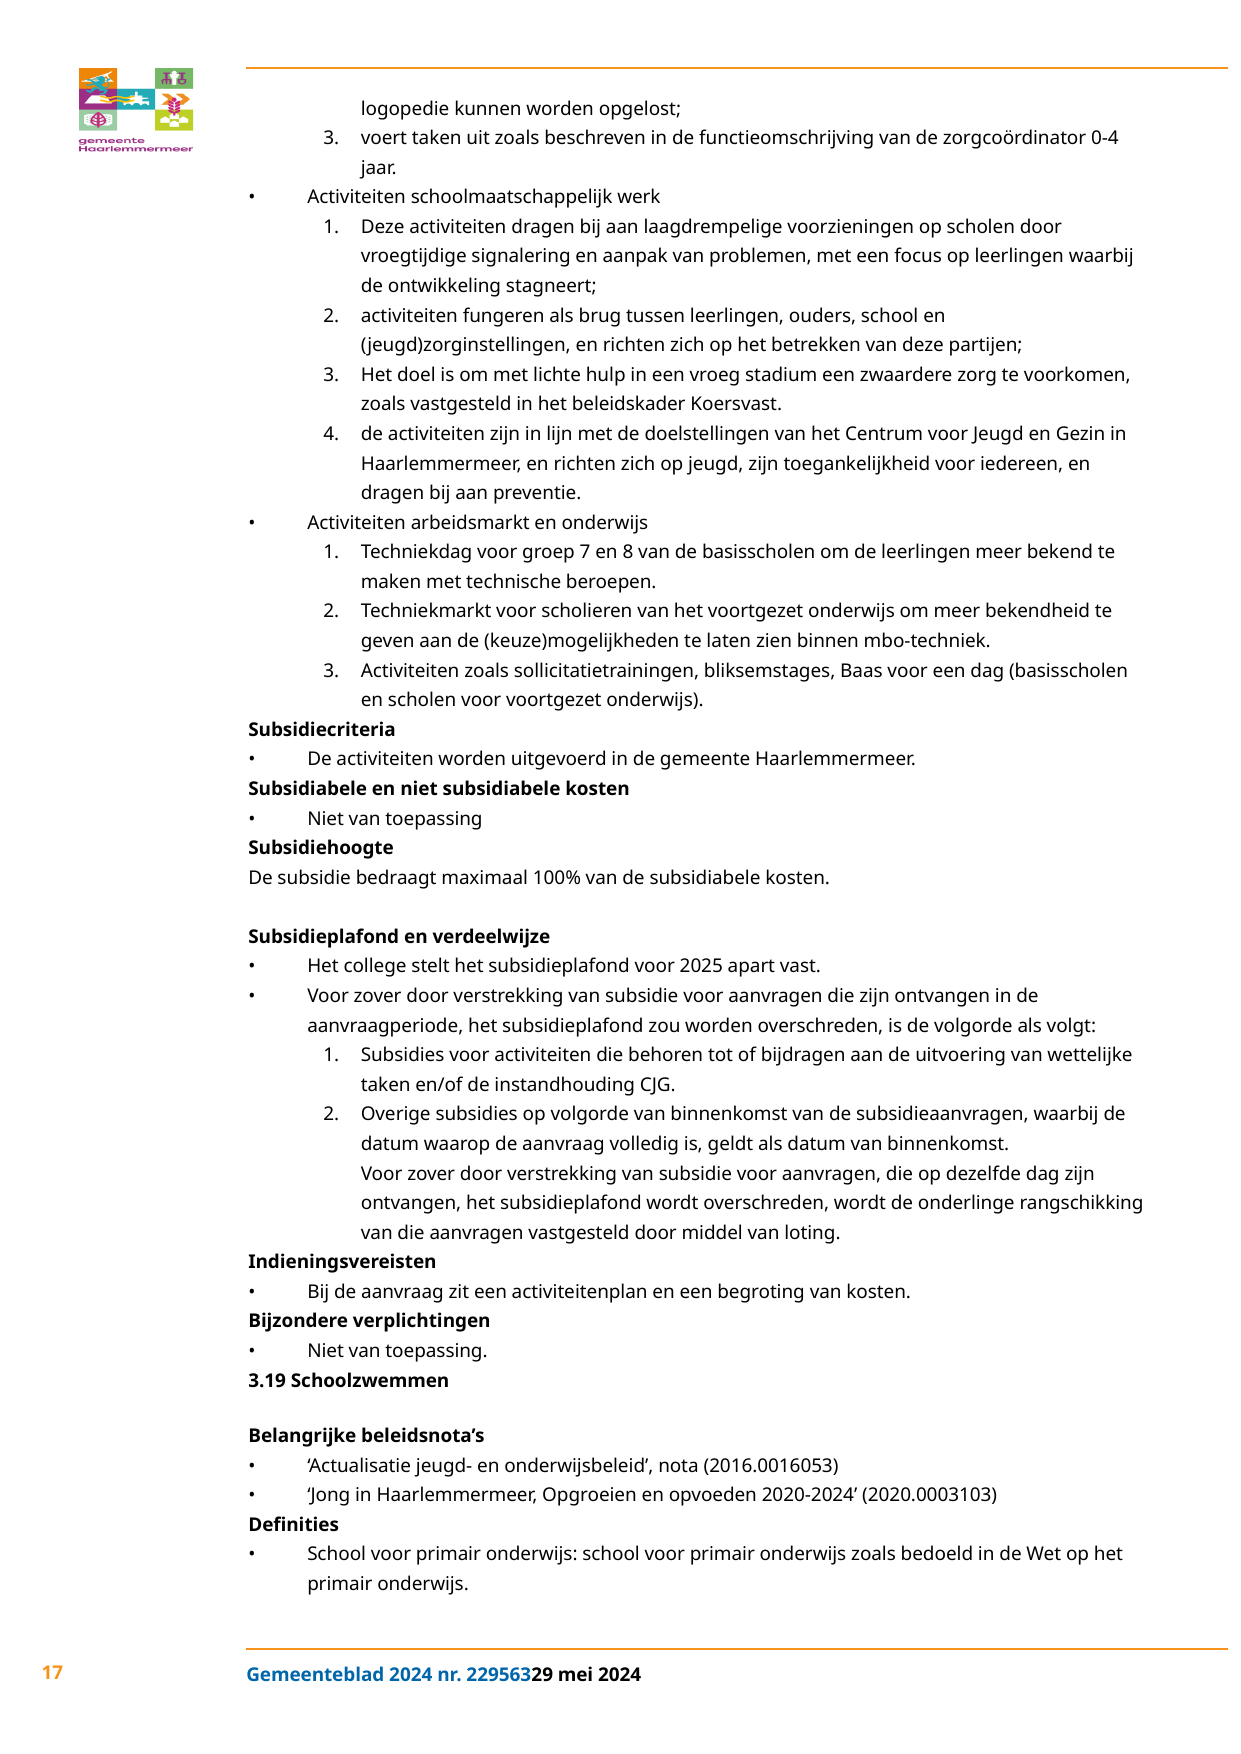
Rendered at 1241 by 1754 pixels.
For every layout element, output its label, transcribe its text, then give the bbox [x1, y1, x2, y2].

list De activiteiten worden uitgevoerd in de gemeente Haarlemmermeer. [248, 746, 1152, 771]
list voert taken uit zoals beschreven in de functieomschrijving van de zorgcoördinator 0-4 jaar. [323, 124, 1152, 180]
list Niet van toepassing [248, 805, 1152, 831]
text De subsidie bedraagt maximaal 100% van de subsidiabele kosten. [248, 864, 1152, 890]
list Het college stelt het subsidieplafond voor 2025 apart vast. [248, 953, 1152, 978]
list Activiteiten arbeidsmarkt en onderwijs [248, 509, 1152, 535]
list ‘Jong in Haarlemmermeer, Opgroeien en opvoeden 2020-2024’ (2020.0003103) [248, 1481, 1152, 1507]
text Subsidiecriteria [248, 716, 1152, 742]
list Deze activiteiten dragen bij aan laagdrempelige voorzieningen op scholen door vroegtijdige signalering en aanpak van problemen, met een focus op leerlingen waarbij de ontwikkeling stagneert; [323, 213, 1152, 298]
list Techniekmarkt voor scholieren van het voortgezet onderwijs om meer bekendheid te geven aan de (keuze)mogelijkheden te laten zien binnen mbo-techniek. [323, 598, 1152, 653]
list Niet van toepassing. [248, 1337, 1152, 1363]
list de activiteiten zijn in lijn met de doelstellingen van het Centrum voor Jeugd en Gezin in Haarlemmermeer, en richten zich op jeugd, zijn toegankelijkheid voor iedereen, en dragen bij aan preventie. [323, 420, 1152, 505]
text Subsidiehoogte [248, 834, 1152, 860]
text 3.19 Schoolzwemmen [248, 1367, 1152, 1393]
text Indieningsvereisten [248, 1248, 1152, 1274]
list Het doel is om met lichte hulp in een vroeg stadium een zwaardere zorg te voorkomen, zoals vastgesteld in het beleidskader Koersvast. [323, 361, 1152, 416]
text Bijzondere verplichtingen [248, 1308, 1152, 1333]
text Subsidiabele en niet subsidiabele kosten [248, 775, 1152, 801]
text Definities [248, 1511, 1152, 1537]
list logopedie kunnen worden opgelost; [323, 95, 1152, 121]
list activiteiten fungeren als brug tussen leerlingen, ouders, school en (jeugd)zorginstellingen, en richten zich op het betrekken van deze partijen; [323, 302, 1152, 357]
list School voor primair onderwijs: school voor primair onderwijs zoals bedoeld in de Wet op het primair onderwijs. [248, 1541, 1152, 1596]
list Techniekdag voor groep 7 en 8 van de basisscholen om de leerlingen meer bekend te maken met technische beroepen. [323, 538, 1152, 594]
list Voor zover door verstrekking van subsidie voor aanvragen, die op dezelfde dag zijn ontvangen, het subsidieplafond wordt overschreden, wordt de onderlinge rangschikking van die aanvragen vastgesteld door middel van loting. [323, 1160, 1152, 1245]
text Subsidieplafond en verdeelwijze [248, 923, 1152, 949]
list Voor zover door verstrekking van subsidie voor aanvragen die zijn ontvangen in de aanvraagperiode, het subsidieplafond zou worden overschreden, is de volgorde als volgt: [248, 982, 1152, 1038]
list Activiteiten zoals sollicitatietrainingen, bliksemstages, Baas voor een dag (basisscholen en scholen voor voortgezet onderwijs). [323, 657, 1152, 712]
list Activiteiten schoolmaatschappelijk werk [248, 183, 1152, 209]
list Bij de aanvraag zit een activiteitenplan en een begroting van kosten. [248, 1278, 1152, 1304]
picture [41, 47, 231, 172]
text Belangrijke beleidsnota’s [248, 1422, 1152, 1448]
list Subsidies voor activiteiten die behoren tot of bijdragen aan de uitvoering van wettelijke taken en/of de instandhouding CJG. [323, 1041, 1152, 1097]
list ‘Actualisatie jeugd- en onderwijsbeleid’, nota (2016.0016053) [248, 1452, 1152, 1477]
list Overige subsidies op volgorde van binnenkomst van de subsidieaanvragen, waarbij de datum waarop de aanvraag volledig is, geldt als datum van binnenkomst. [323, 1101, 1152, 1156]
